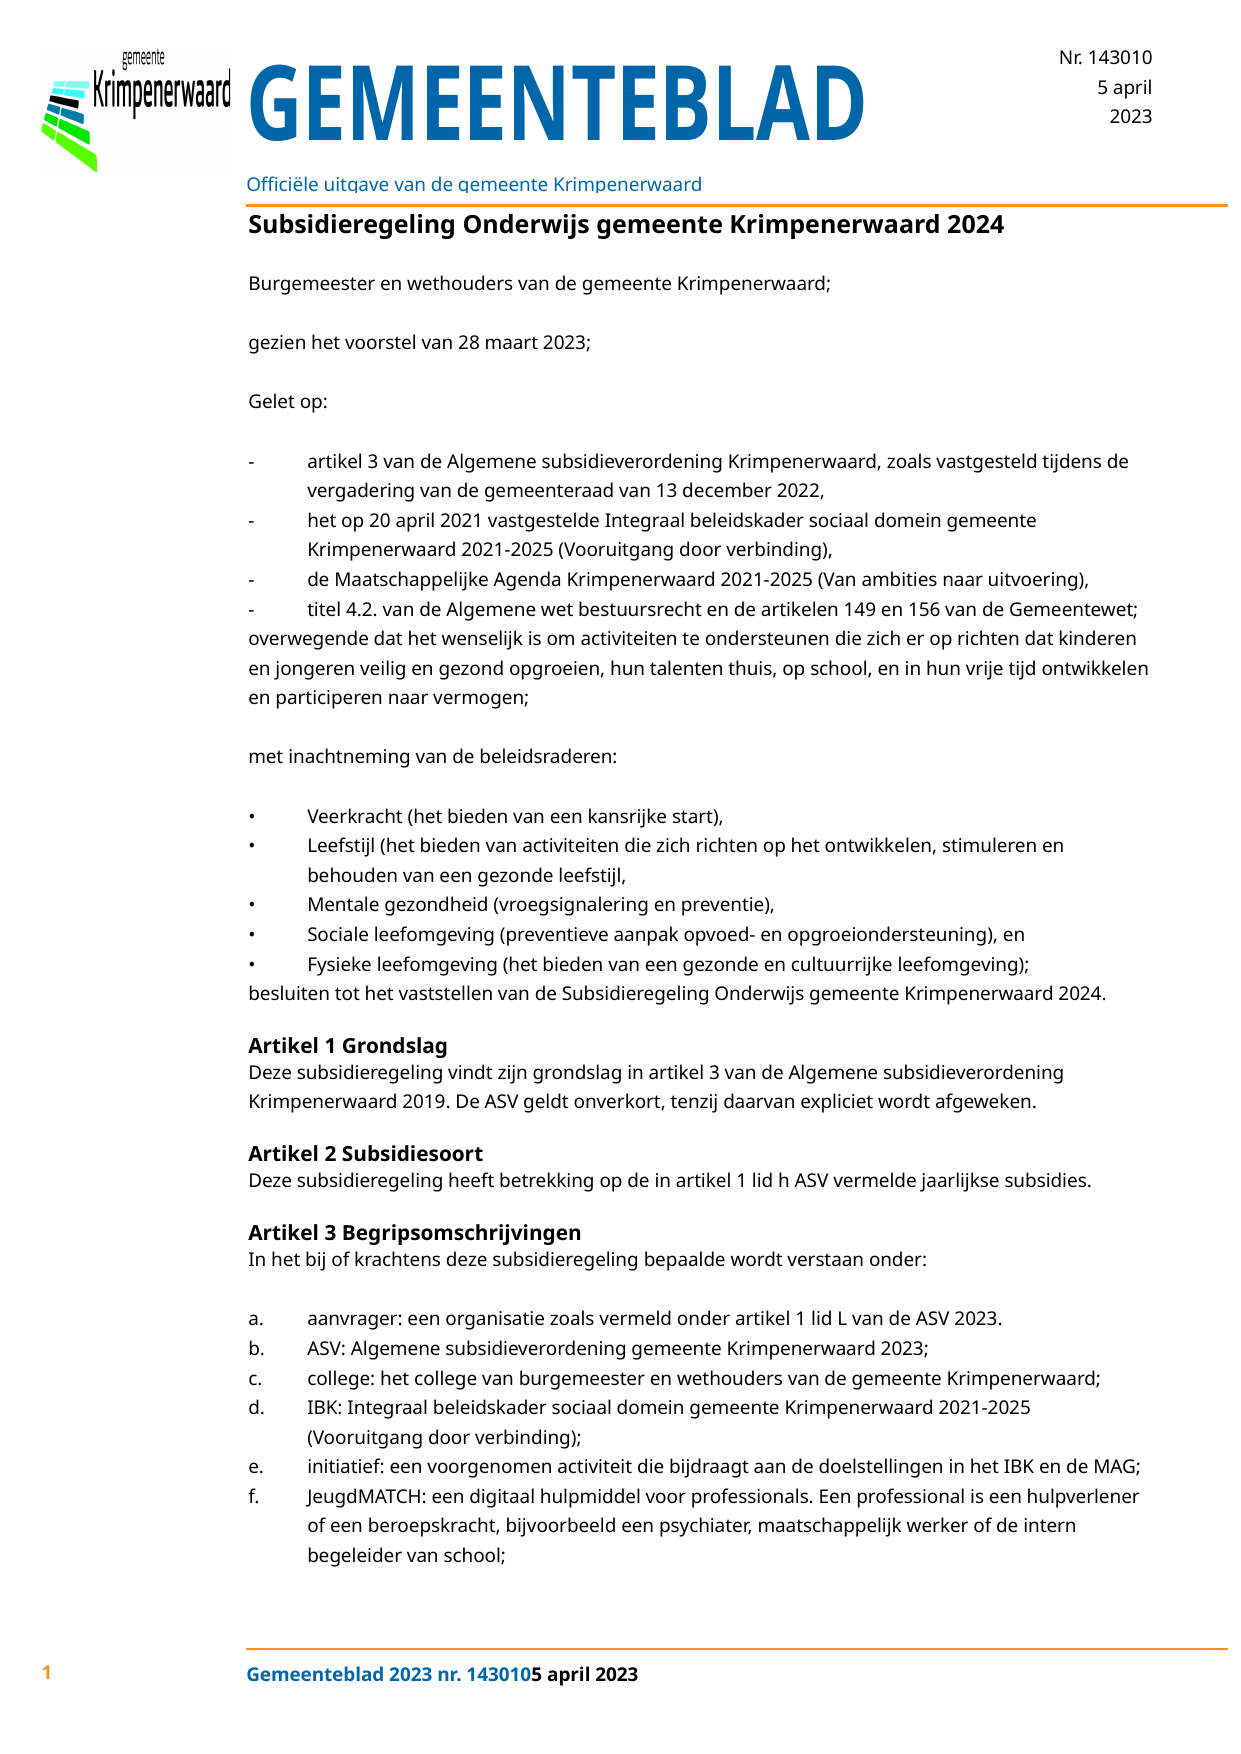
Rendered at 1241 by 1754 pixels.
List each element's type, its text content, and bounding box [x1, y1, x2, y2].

list Fysieke leefomgeving (het bieden van een gezonde en cultuurrijke leefomgeving); [248, 951, 1152, 976]
text Deze subsidieregeling heeft betrekking op de in artikel 1 lid h ASV vermelde jaarlijkse subsidies. [248, 1168, 1152, 1193]
list titel 4.2. van de Algemene wet bestuursrecht en de artikelen 149 en 156 van de Gemeentewet; [248, 596, 1152, 621]
list initiatief: een voorgenomen activiteit die bijdraagt aan de doelstellingen in het IBK en de MAG; [248, 1453, 1152, 1479]
text In het bij of krachtens deze subsidieregeling bepaalde wordt verstaan onder: [248, 1246, 1152, 1272]
text Burgemeester en wethouders van de gemeente Krimpenerwaard; [248, 270, 1152, 296]
picture [41, 47, 231, 172]
text Deze subsidieregeling vindt zijn grondslag in artikel 3 van de Algemene subsidieverordening Krimpenerwaard 2019. De ASV geldt onverkort, tenzij daarvan expliciet wordt afgeweken. [248, 1059, 1152, 1114]
text Artikel 2 Subsidiesoort [248, 1139, 1152, 1168]
text overwegende dat het wenselijk is om activiteiten te ondersteunen die zich er op richten dat kinderen en jongeren veilig en gezond opgroeien, hun talenten thuis, op school, en in hun vrije tijd ontwikkelen en participeren naar vermogen; [248, 625, 1152, 710]
list Leefstijl (het bieden van activiteiten die zich richten op het ontwikkelen, stimuleren en behouden van een gezonde leefstijl, [248, 832, 1152, 888]
text Gelet op: [248, 389, 1152, 414]
list college: het college van burgemeester en wethouders van de gemeente Krimpenerwaard; [248, 1365, 1152, 1391]
list IBK: Integraal beleidskader sociaal domein gemeente Krimpenerwaard 2021-2025 (Vooruitgang door verbinding); [248, 1394, 1152, 1450]
text gezien het voorstel van 28 maart 2023; [248, 329, 1152, 355]
text Artikel 3 Begripsomschrijvingen [248, 1218, 1152, 1246]
list Veerkracht (het bieden van een kansrijke start), [248, 803, 1152, 828]
list Mentale gezondheid (vroegsignalering en preventie), [248, 892, 1152, 917]
text Artikel 1 Grondslag [248, 1031, 1152, 1059]
list de Maatschappelijke Agenda Krimpenerwaard 2021-2025 (Van ambities naar uitvoering), [248, 566, 1152, 592]
list aanvrager: een organisatie zoals vermeld onder artikel 1 lid L van de ASV 2023. [248, 1306, 1152, 1331]
list JeugdMATCH: een digitaal hulpmiddel voor professionals. Een professional is een hulpverlener of een beroepskracht, bijvoorbeeld een psychiater, maatschappelijk werker of de intern begeleider van school; [248, 1483, 1152, 1568]
list artikel 3 van de Algemene subsidieverordening Krimpenerwaard, zoals vastgesteld tijdens de vergadering van de gemeenteraad van 13 december 2022, [248, 448, 1152, 503]
text besluiten tot het vaststellen van de Subsidieregeling Onderwijs gemeente Krimpenerwaard 2024. [248, 980, 1152, 1006]
text met inachtneming van de beleidsraderen: [248, 744, 1152, 769]
list ASV: Algemene subsidieverordening gemeente Krimpenerwaard 2023; [248, 1335, 1152, 1361]
text Subsidieregeling Onderwijs gemeente Krimpenerwaard 2024 [248, 207, 1152, 241]
list Sociale leefomgeving (preventieve aanpak opvoed- en opgroeiondersteuning), en [248, 921, 1152, 947]
list het op 20 april 2021 vastgestelde Integraal beleidskader sociaal domein gemeente Krimpenerwaard 2021-2025 (Vooruitgang door verbinding), [248, 507, 1152, 562]
